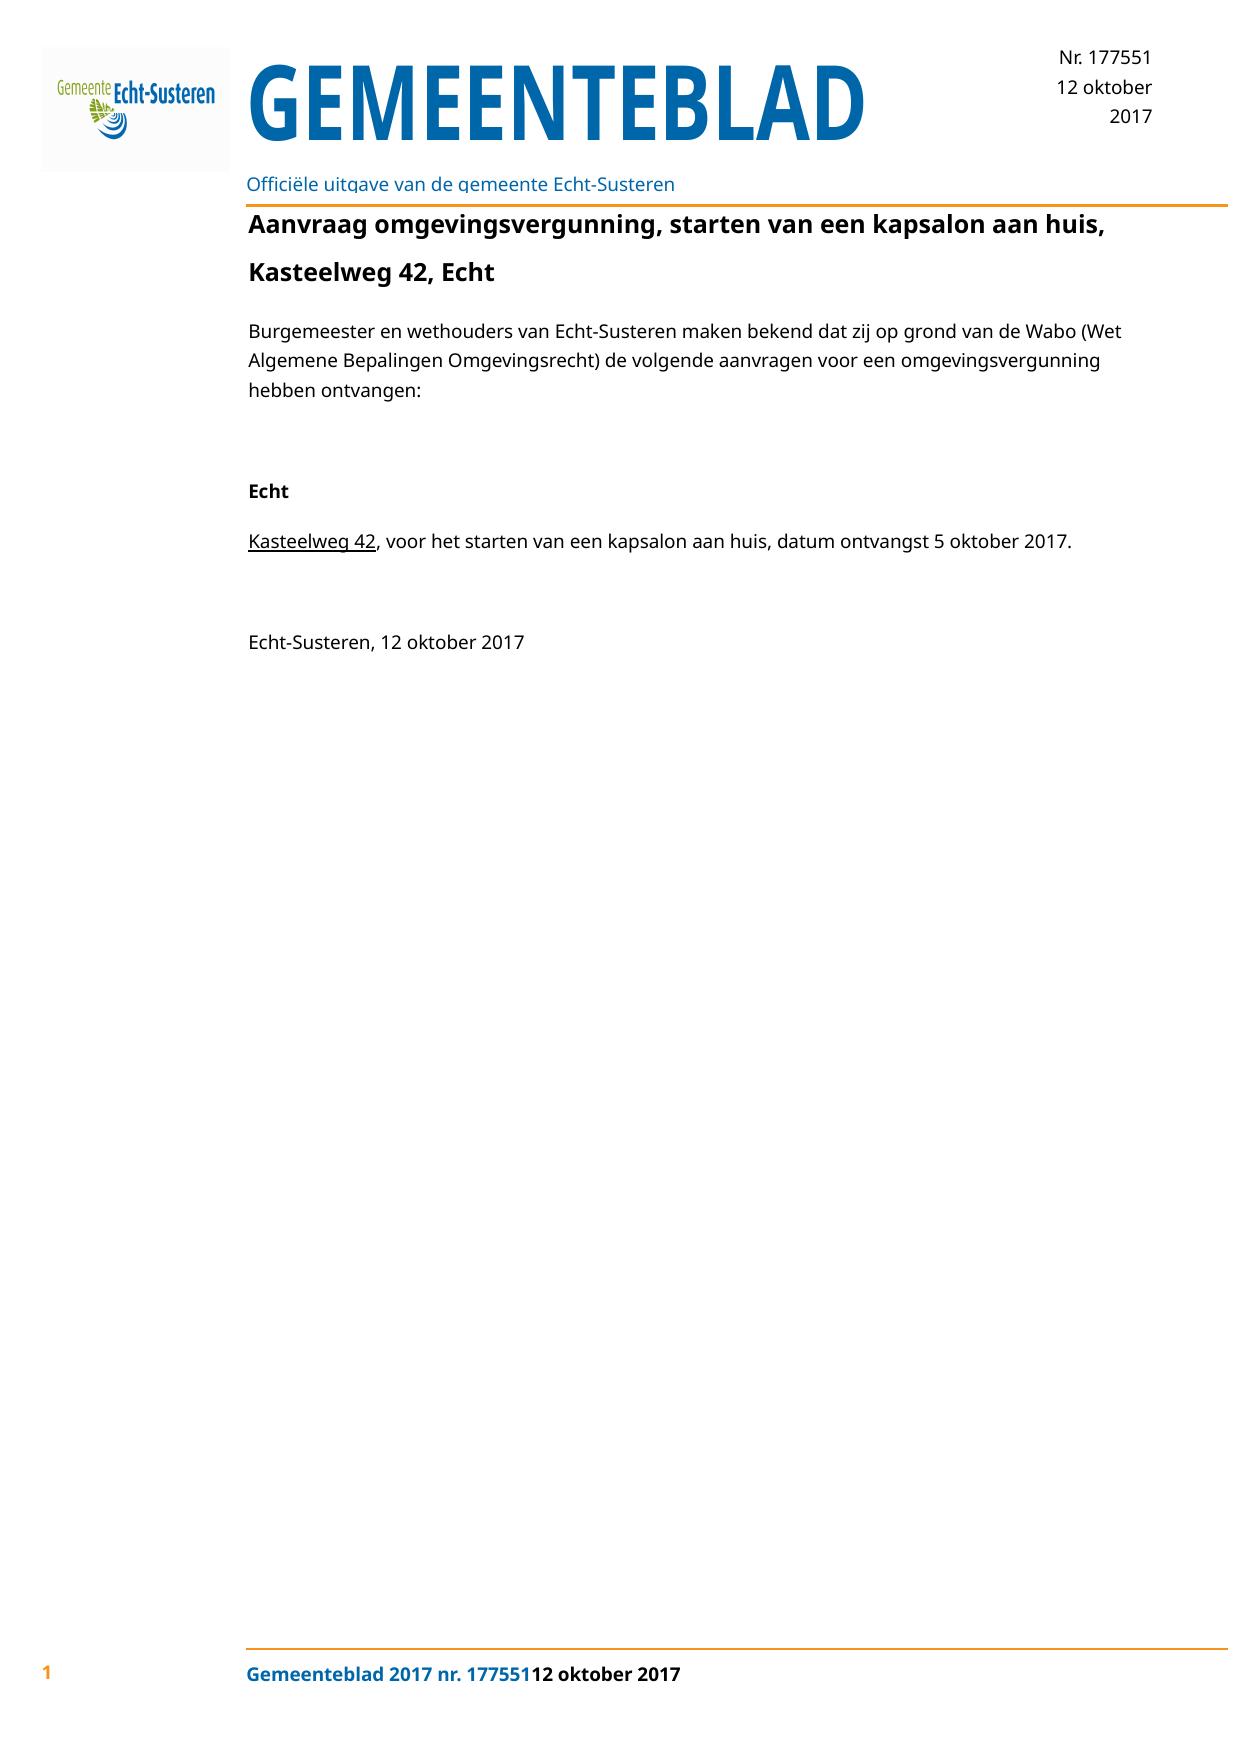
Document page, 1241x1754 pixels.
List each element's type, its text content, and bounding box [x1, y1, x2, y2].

text Echt [248, 478, 1152, 504]
picture [41, 47, 231, 172]
text Burgemeester en wethouders van Echt-Susteren maken bekend dat zij op grond van de Wabo (Wet Algemene Bepalingen Omgevingsrecht) de volgende aanvragen voor een omgevingsvergunning hebben ontvangen: [248, 318, 1152, 403]
text Aanvraag omgevingsvergunning, starten van een kapsalon aan huis, Kasteelweg 42, Echt [248, 207, 1152, 288]
text Echt-Susteren, 12 oktober 2017 [248, 629, 1152, 655]
text Kasteelweg 42, voor het starten van een kapsalon aan huis, datum ontvangst 5 oktober 2017. [248, 528, 1152, 554]
